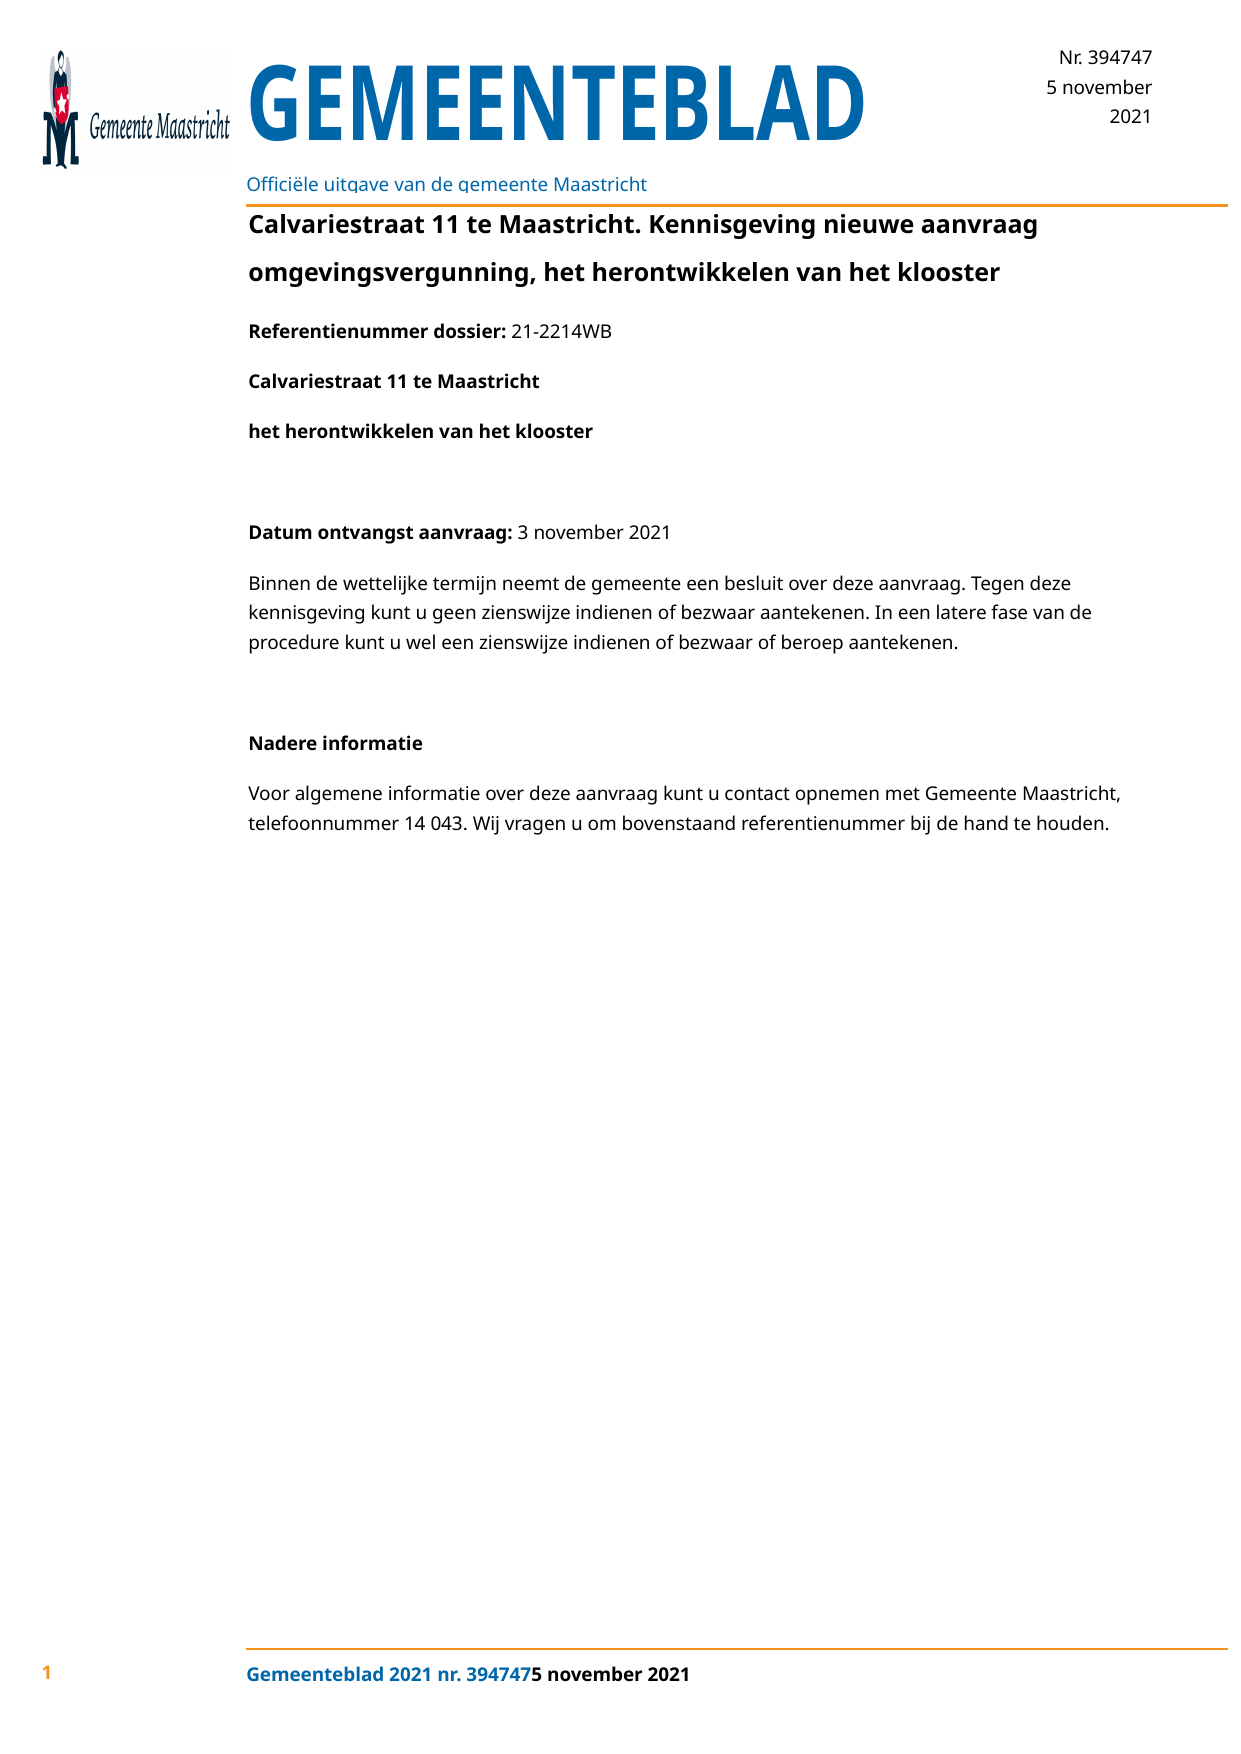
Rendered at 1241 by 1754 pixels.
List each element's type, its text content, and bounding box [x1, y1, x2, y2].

text Referentienummer dossier: 21-2214WB [248, 318, 1152, 344]
picture [41, 47, 231, 172]
text Datum ontvangst aanvraag: 3 november 2021 [248, 519, 1152, 545]
text het herontwikkelen van het klooster [248, 419, 1152, 444]
text Calvariestraat 11 te Maastricht. Kennisgeving nieuwe aanvraag omgevingsvergunning, het herontwikkelen van het klooster [248, 207, 1152, 288]
text Binnen de wettelijke termijn neemt de gemeente een besluit over deze aanvraag. Tegen deze kennisgeving kunt u geen zienswijze indienen of bezwaar aantekenen. In een latere fase van de procedure kunt u wel een zienswijze indienen of bezwaar of beroep aantekenen. [248, 570, 1152, 655]
text Voor algemene informatie over deze aanvraag kunt u contact opnemen met Gemeente Maastricht, telefoonnummer 14 043. Wij vragen u om bovenstaand referentienummer bij de hand te houden. [248, 780, 1152, 836]
text Calvariestraat 11 te Maastricht [248, 368, 1152, 394]
text Nadere informatie [248, 730, 1152, 756]
